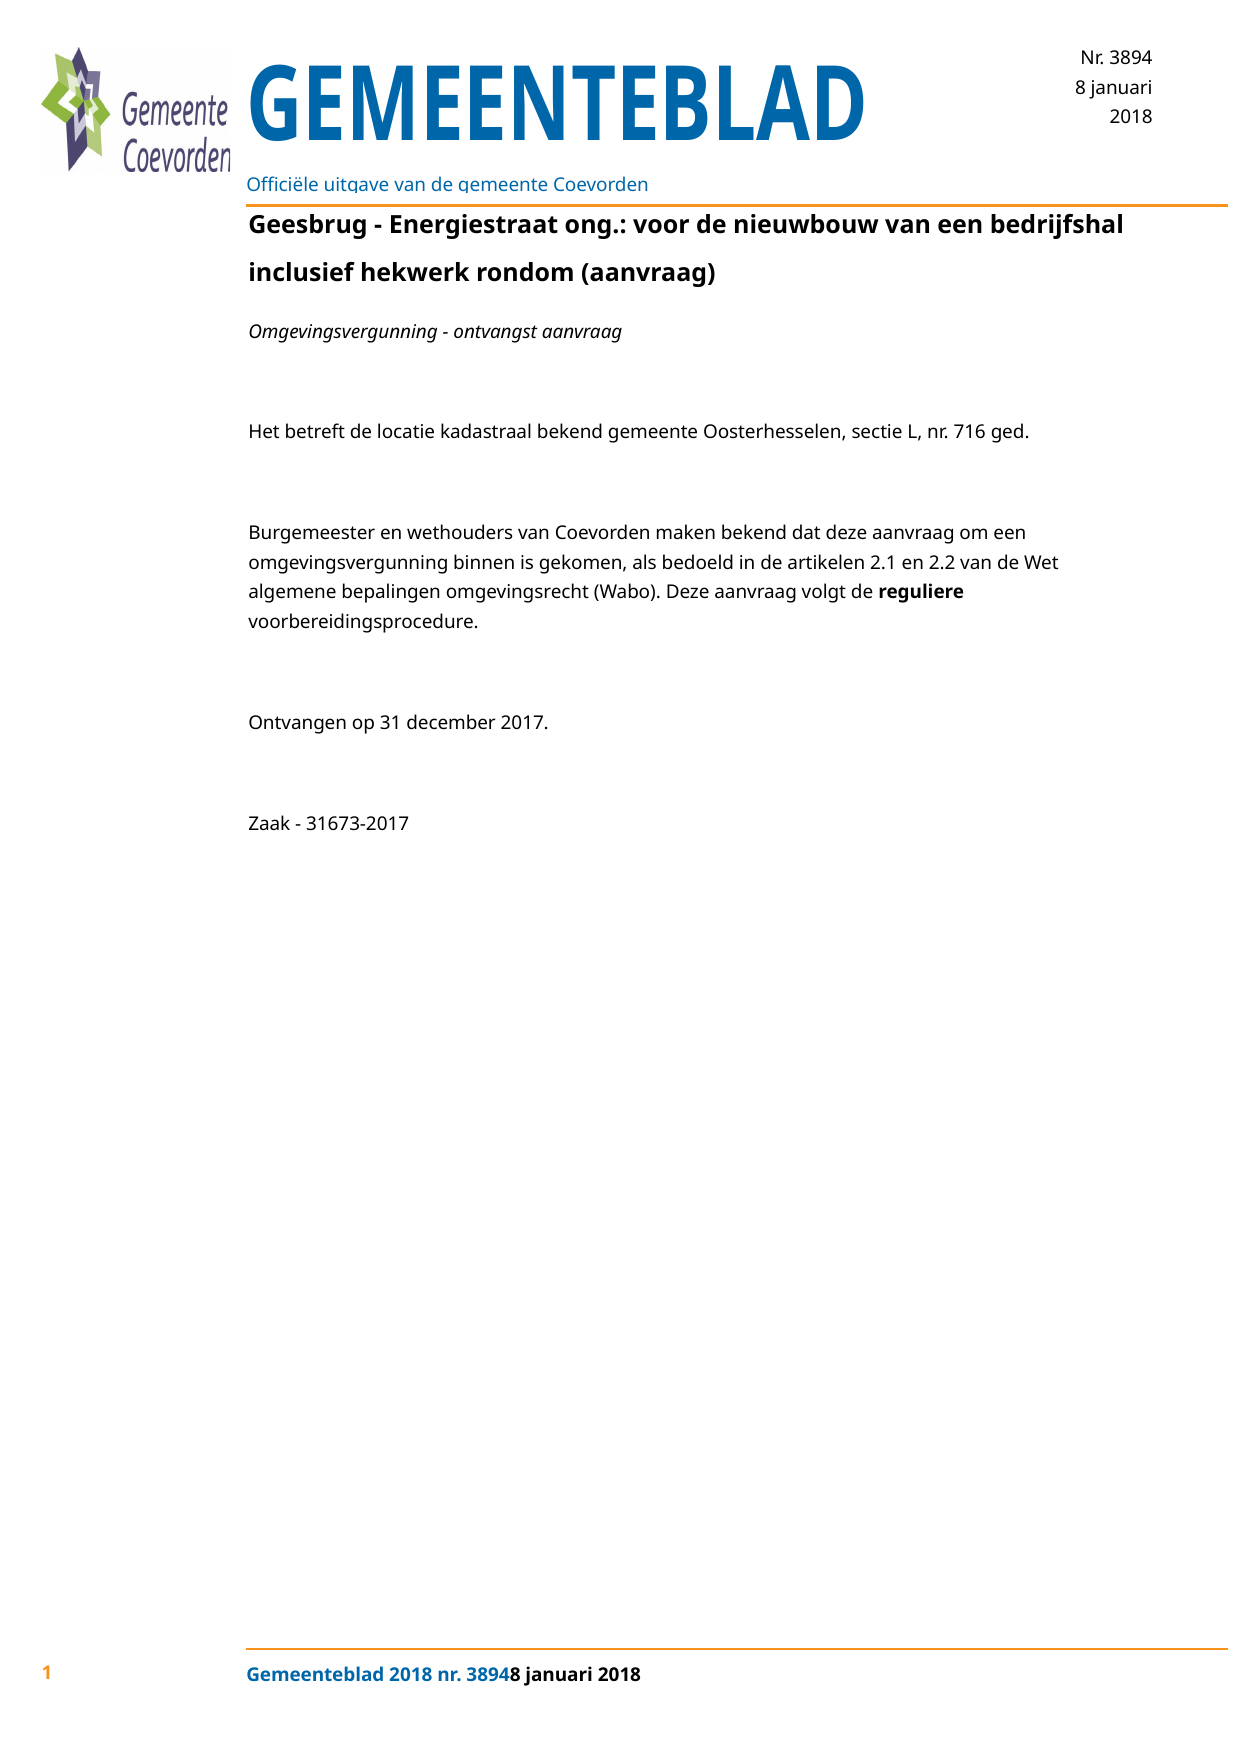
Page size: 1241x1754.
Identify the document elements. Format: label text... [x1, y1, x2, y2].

text Ontvangen op 31 december 2017. [248, 709, 1152, 735]
text Omgevingsvergunning - ontvangst aanvraag [248, 318, 1152, 344]
text Geesbrug - Energiestraat ong.: voor de nieuwbouw van een bedrijfshal inclusief hekwerk rondom (aanvraag) [248, 207, 1152, 288]
text Zaak - 31673-2017 [248, 810, 1152, 836]
picture [41, 47, 231, 172]
text Het betreft de locatie kadastraal bekend gemeente Oosterhesselen, sectie L, nr. 716 ged. [248, 419, 1152, 444]
text Burgemeester en wethouders van Coevorden maken bekend dat deze aanvraag om een omgevingsvergunning binnen is gekomen, als bedoeld in de artikelen 2.1 en 2.2 van de Wet algemene bepalingen omgevingsrecht (Wabo). Deze aanvraag volgt de reguliere voorbereidingsprocedure. [248, 519, 1152, 634]
